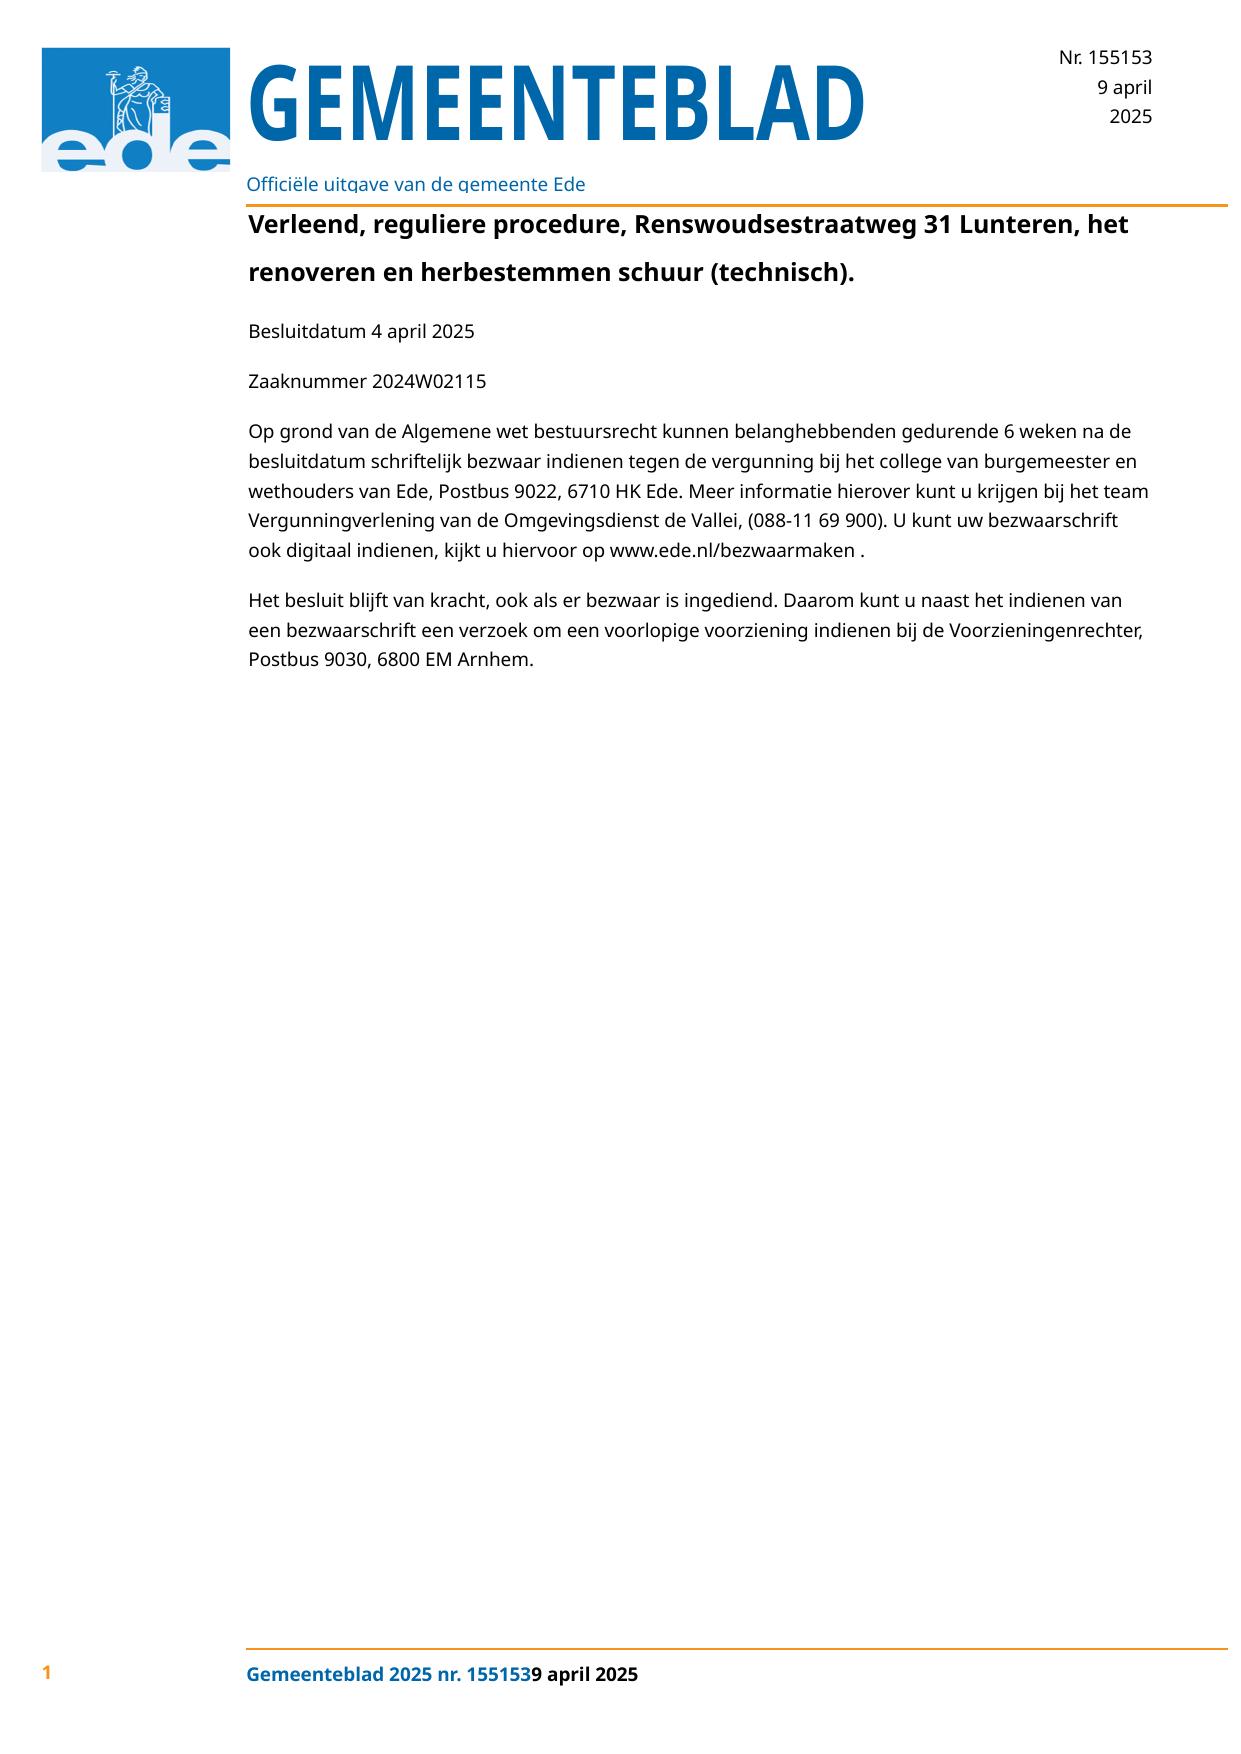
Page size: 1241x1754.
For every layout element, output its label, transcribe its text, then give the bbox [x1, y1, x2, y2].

text Het besluit blijft van kracht, ook als er bezwaar is ingediend. Daarom kunt u naast het indienen van een bezwaarschrift een verzoek om een voorlopige voorziening indienen bij de Voorzieningenrechter, Postbus 9030, 6800 EM Arnhem. [248, 587, 1152, 672]
text Verleend, reguliere procedure, Renswoudsestraatweg 31 Lunteren, het renoveren en herbestemmen schuur (technisch). [248, 207, 1152, 288]
text Op grond van de Algemene wet bestuursrecht kunnen belanghebbenden gedurende 6 weken na de besluitdatum schriftelijk bezwaar indienen tegen de vergunning bij het college van burgemeester en wethouders van Ede, Postbus 9022, 6710 HK Ede. Meer informatie hierover kunt u krijgen bij het team Vergunningverlening van de Omgevingsdienst de Vallei, (088-11 69 900). U kunt uw bezwaarschrift ook digitaal indienen, kijkt u hiervoor op www.ede.nl/bezwaarmaken . [248, 419, 1152, 563]
text Besluitdatum 4 april 2025 [248, 318, 1152, 344]
picture [41, 47, 231, 172]
text Zaaknummer 2024W02115 [248, 368, 1152, 394]
